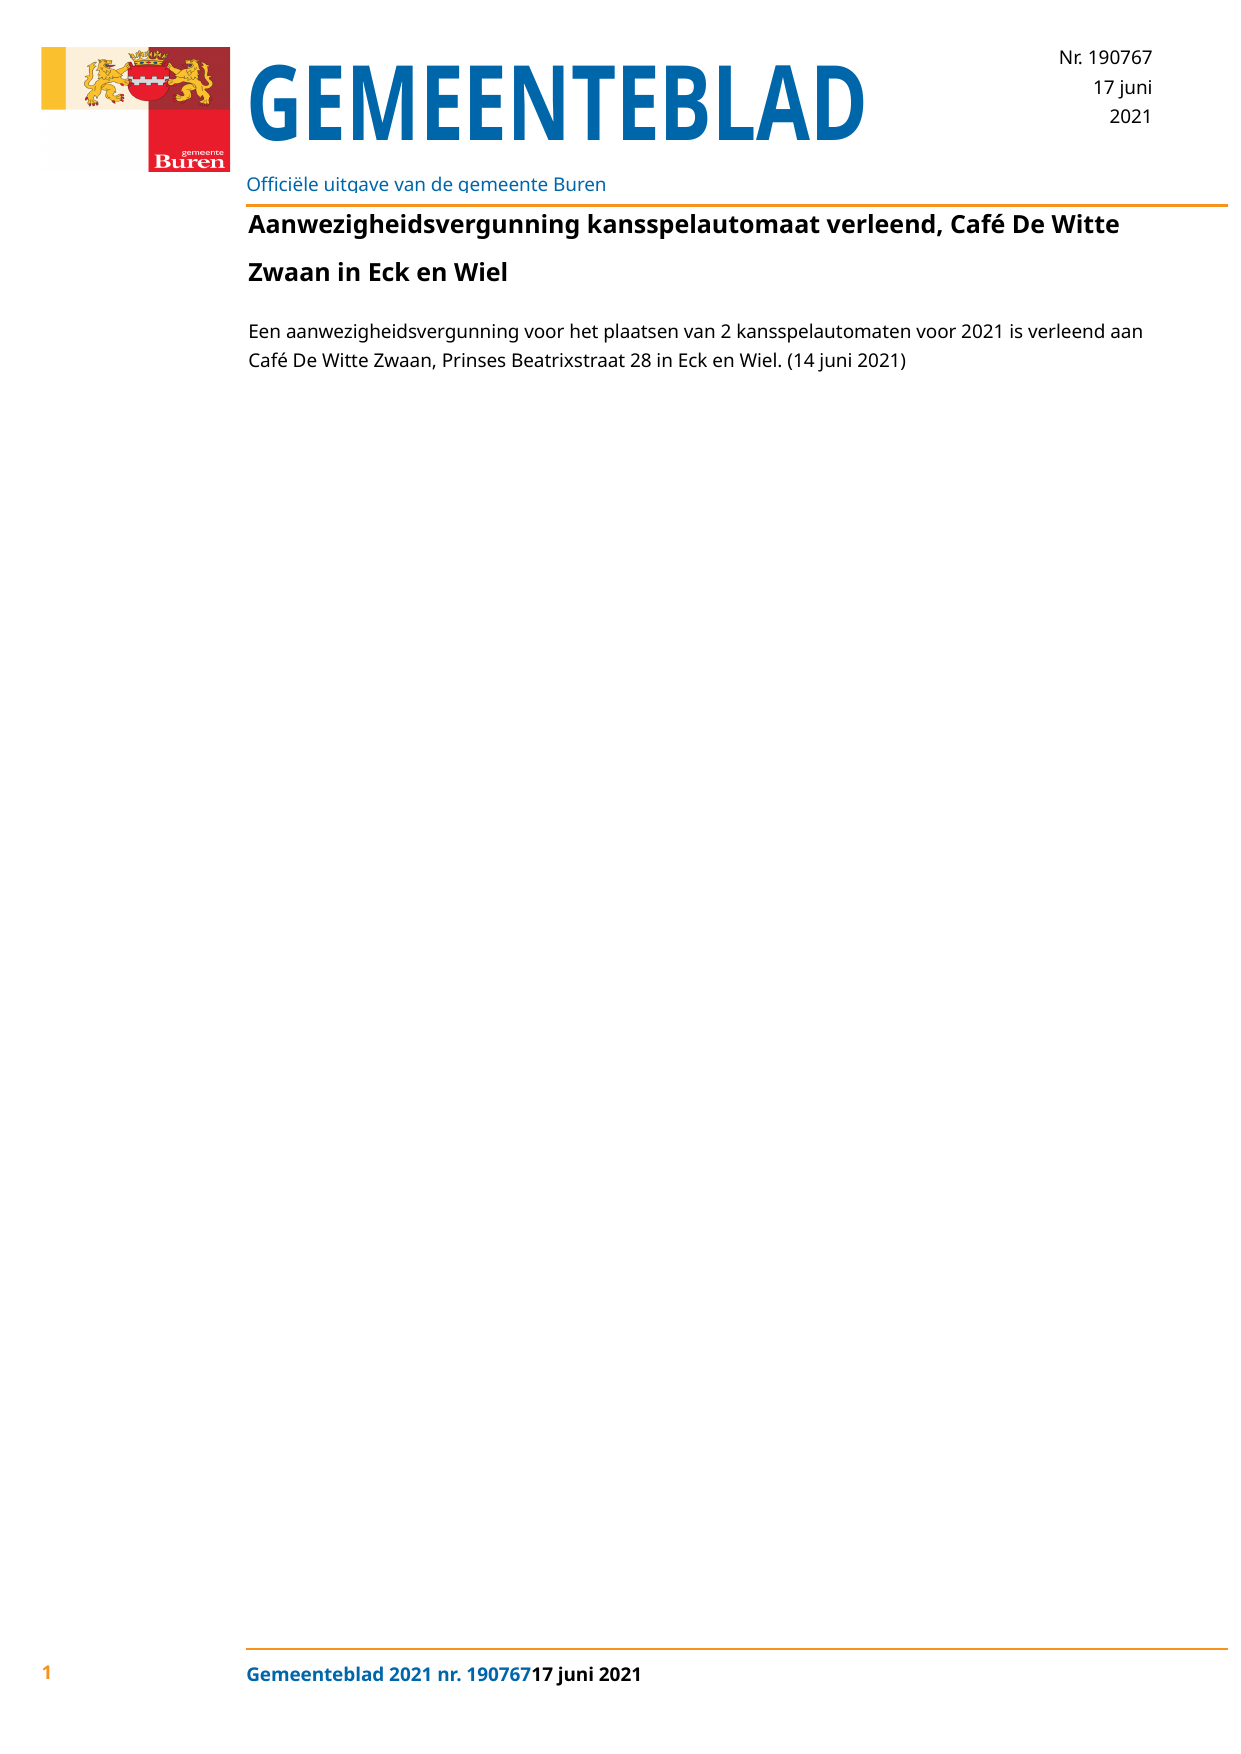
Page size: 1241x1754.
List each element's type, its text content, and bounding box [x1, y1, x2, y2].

text Aanwezigheidsvergunning kansspelautomaat verleend, Café De Witte Zwaan in Eck en Wiel [248, 207, 1152, 288]
text Een aanwezigheidsvergunning voor het plaatsen van 2 kansspelautomaten voor 2021 is verleend aan Café De Witte Zwaan, Prinses Beatrixstraat 28 in Eck en Wiel. (14 juni 2021) [248, 318, 1152, 373]
picture [41, 47, 231, 172]
